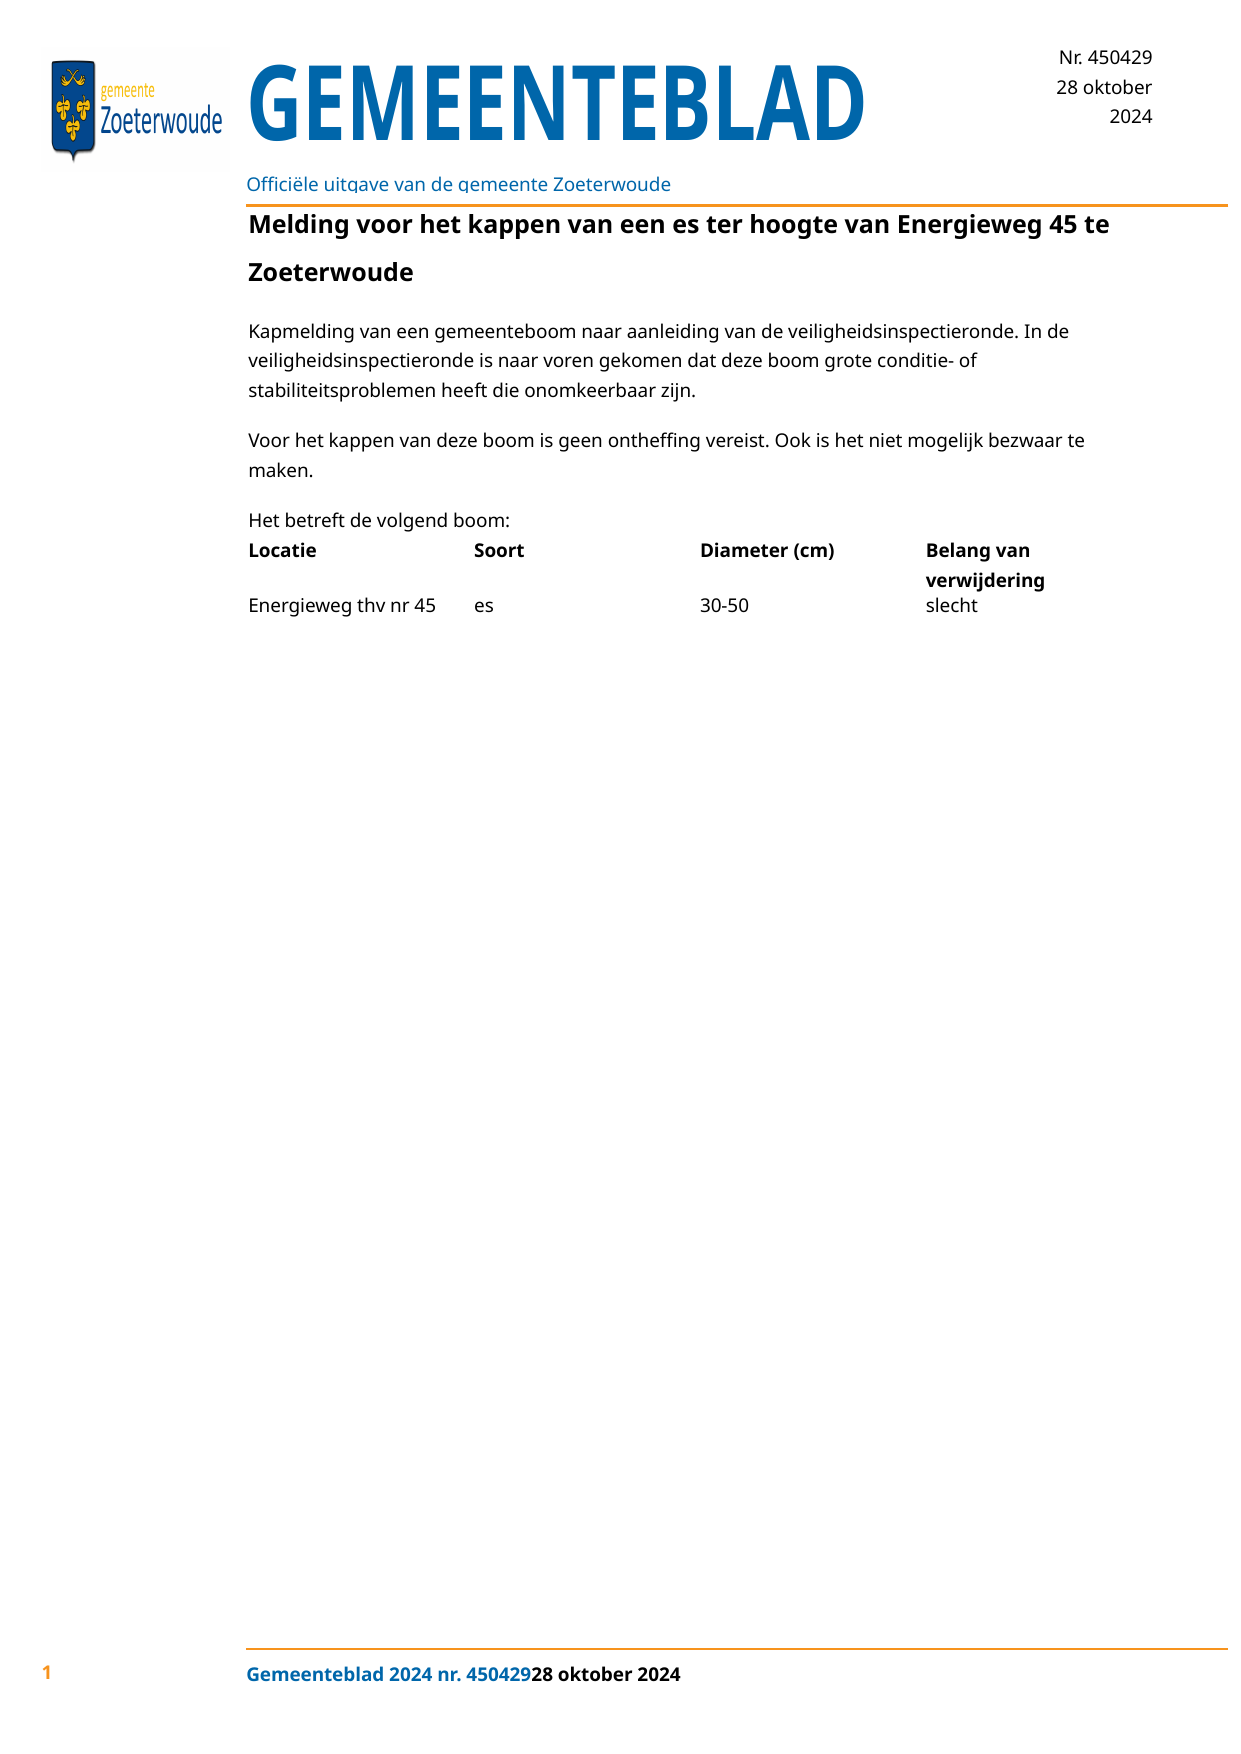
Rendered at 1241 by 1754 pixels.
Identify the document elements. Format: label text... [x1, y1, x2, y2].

table_cell slecht [926, 593, 1152, 618]
table_cell 30-50 [700, 593, 926, 618]
table_header Belang van verwijdering [926, 537, 1152, 592]
table_cell Energieweg thv nr 45 [248, 593, 474, 618]
text Kapmelding van een gemeenteboom naar aanleiding van de veiligheidsinspectieronde. In de veiligheidsinspectieronde is naar voren gekomen dat deze boom grote conditie- of stabiliteitsproblemen heeft die onomkeerbaar zijn. [248, 318, 1152, 403]
picture [41, 47, 231, 172]
table_cell es [474, 593, 700, 618]
text Het betreft de volgend boom: [248, 507, 1152, 533]
table_header Locatie [248, 537, 474, 592]
text Melding voor het kappen van een es ter hoogte van Energieweg 45 te Zoeterwoude [248, 207, 1152, 288]
table_header Soort [474, 537, 700, 592]
text Voor het kappen van deze boom is geen ontheffing vereist. Ook is het niet mogelijk bezwaar te maken. [248, 427, 1152, 483]
table_header Diameter (cm) [700, 537, 926, 592]
